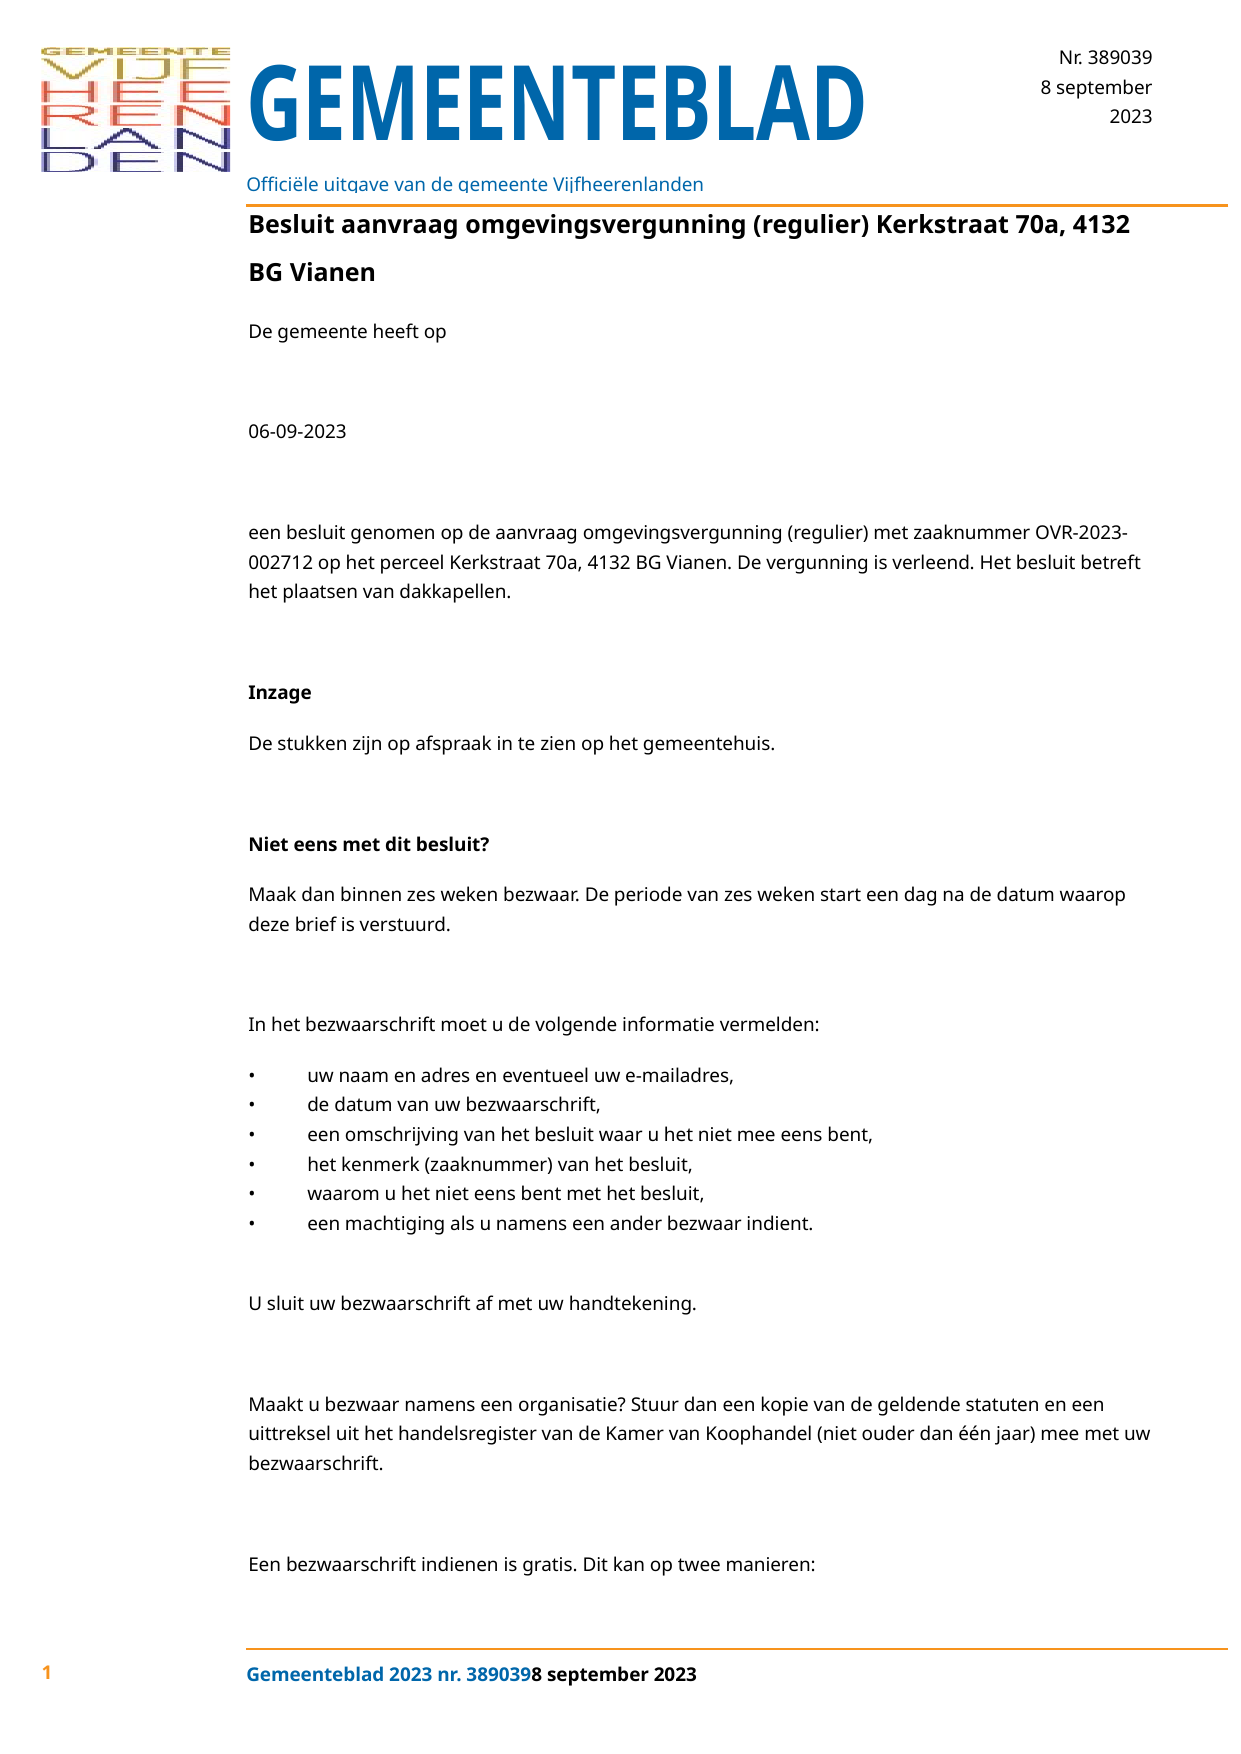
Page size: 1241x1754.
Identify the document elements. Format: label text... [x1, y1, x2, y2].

text Maak dan binnen zes weken bezwaar. De periode van zes weken start een dag na de datum waarop deze brief is verstuurd. [248, 881, 1152, 937]
list het kenmerk (zaaknummer) van het besluit, [248, 1151, 1152, 1177]
list waarom u het niet eens bent met het besluit, [248, 1180, 1152, 1206]
text U sluit uw bezwaarschrift af met uw handtekening. [248, 1290, 1152, 1316]
text Inzage [248, 679, 1152, 705]
text In het bezwaarschrift moet u de volgende informatie vermelden: [248, 1012, 1152, 1037]
list een omschrijving van het besluit waar u het niet mee eens bent, [248, 1121, 1152, 1147]
list uw naam en adres en eventueel uw e-mailadres, [248, 1062, 1152, 1088]
text De stukken zijn op afspraak in te zien op het gemeentehuis. [248, 730, 1152, 756]
list de datum van uw bezwaarschrift, [248, 1092, 1152, 1117]
text Niet eens met dit besluit? [248, 831, 1152, 857]
text Besluit aanvraag omgevingsvergunning (regulier) Kerkstraat 70a, 4132 BG Vianen [248, 207, 1152, 288]
text De gemeente heeft op [248, 318, 1152, 344]
picture [41, 47, 231, 172]
text 06-09-2023 [248, 419, 1152, 444]
list een machtiging als u namens een ander bezwaar indient. [248, 1210, 1152, 1236]
text Maakt u bezwaar namens een organisatie? Stuur dan een kopie van de geldende statuten en een uittreksel uit het handelsregister van de Kamer van Koophandel (niet ouder dan één jaar) mee met uw bezwaarschrift. [248, 1391, 1152, 1476]
text Een bezwaarschrift indienen is gratis. Dit kan op twee manieren: [248, 1551, 1152, 1577]
text een besluit genomen op de aanvraag omgevingsvergunning (regulier) met zaaknummer OVR-2023-002712 op het perceel Kerkstraat 70a, 4132 BG Vianen. De vergunning is verleend. Het besluit betreft het plaatsen van dakkapellen. [248, 519, 1152, 604]
